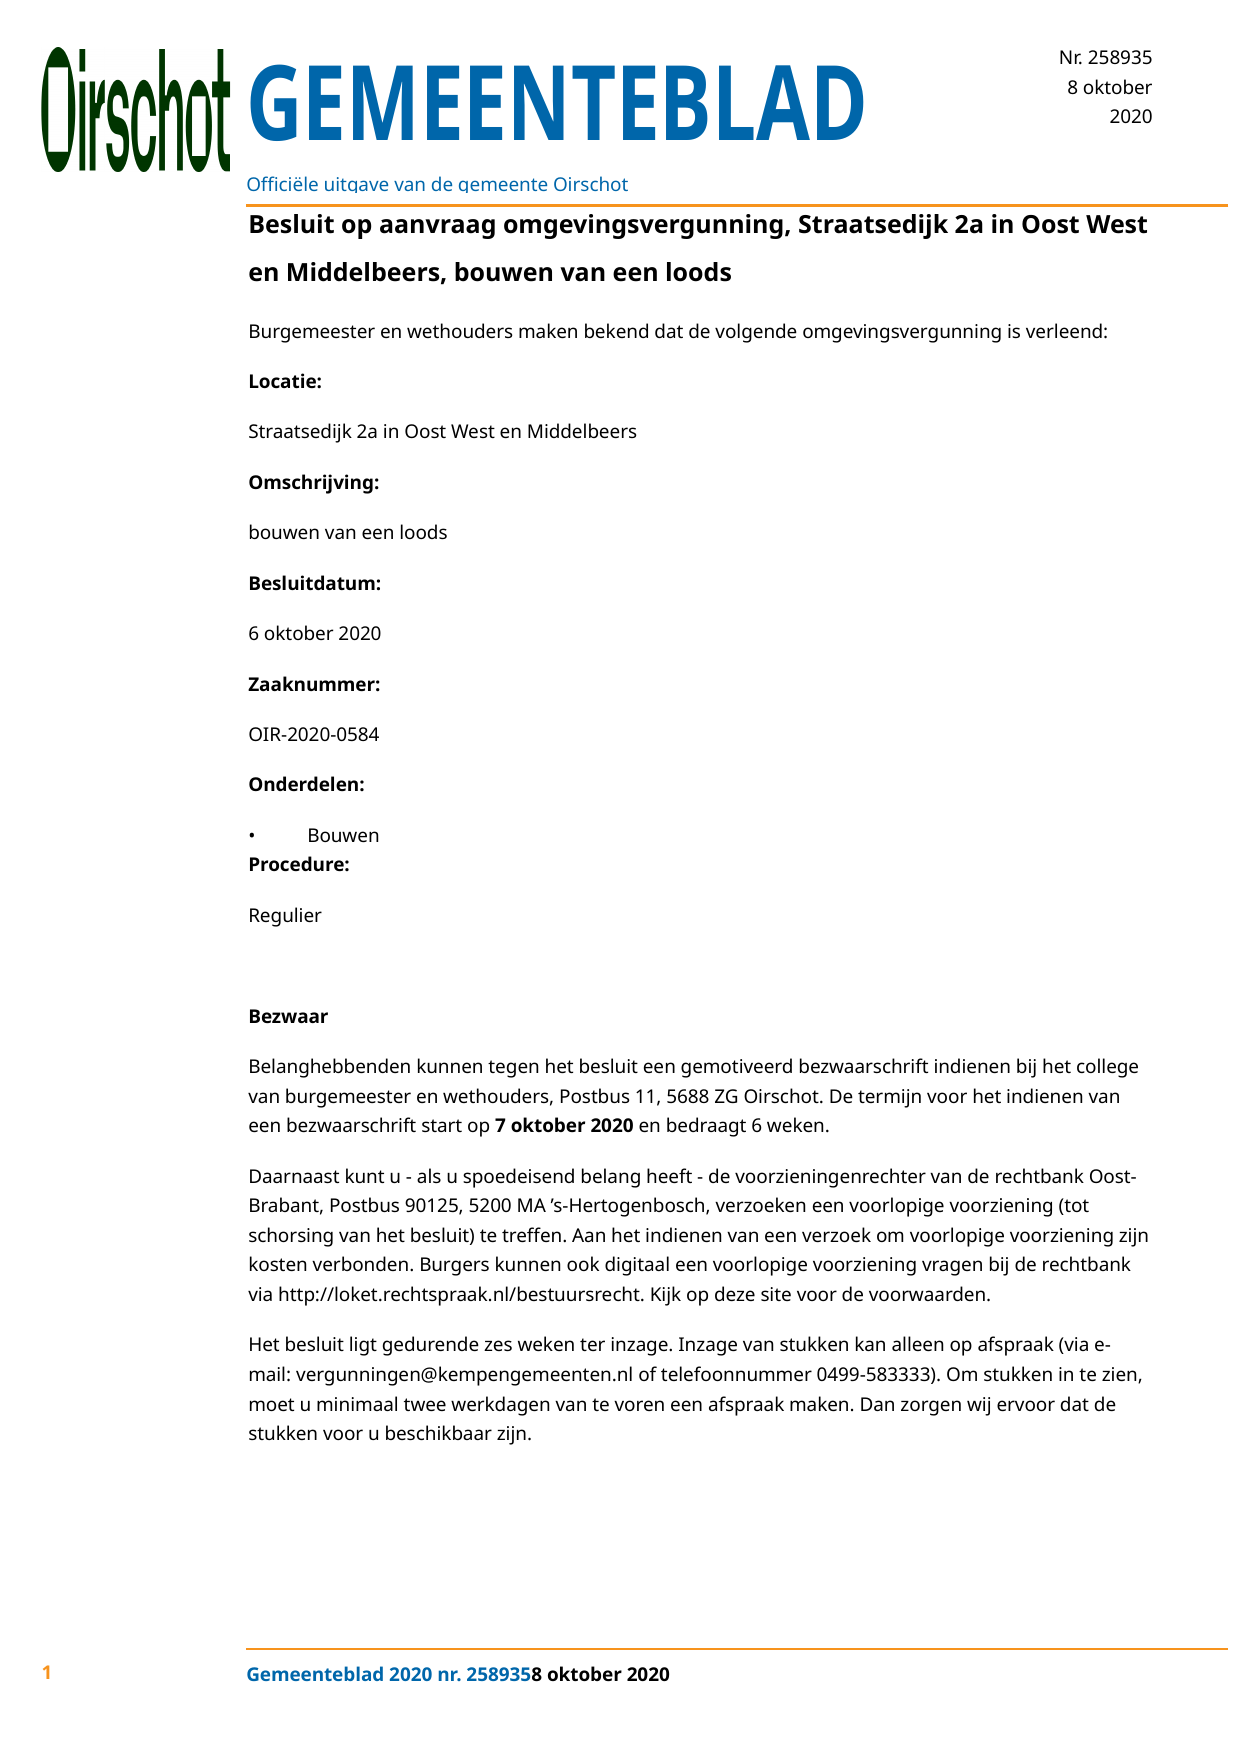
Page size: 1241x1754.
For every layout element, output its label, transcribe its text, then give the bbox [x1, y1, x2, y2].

text Bezwaar [248, 1003, 1152, 1029]
text Onderdelen: [248, 772, 1152, 797]
text Omschrijving: [248, 469, 1152, 495]
text Belanghebbenden kunnen tegen het besluit een gemotiveerd bezwaarschrift indienen bij het college van burgemeester en wethouders, Postbus 11, 5688 ZG Oirschot. De termijn voor het indienen van een bezwaarschrift start op 7 oktober 2020 en bedraagt 6 weken. [248, 1053, 1152, 1138]
text Burgemeester en wethouders maken bekend dat de volgende omgevingsvergunning is verleend: [248, 318, 1152, 344]
text Besluit op aanvraag omgevingsvergunning, Straatsedijk 2a in Oost West en Middelbeers, bouwen van een loods [248, 207, 1152, 288]
text Het besluit ligt gedurende zes weken ter inzage. Inzage van stukken kan alleen op afspraak (via e-mail: vergunningen@kempengemeenten.nl of telefoonnummer 0499-583333). Om stukken in te zien, moet u minimaal twee werkdagen van te voren een afspraak maken. Dan zorgen wij ervoor dat de stukken voor u beschikbaar zijn. [248, 1332, 1152, 1446]
text 6 oktober 2020 [248, 620, 1152, 646]
text bouwen van een loods [248, 519, 1152, 545]
text Besluitdatum: [248, 570, 1152, 596]
list Bouwen [248, 822, 1152, 848]
text Locatie: [248, 368, 1152, 394]
text OIR-2020-0584 [248, 721, 1152, 747]
picture [41, 47, 231, 172]
text Procedure: [248, 852, 1152, 877]
text Straatsedijk 2a in Oost West en Middelbeers [248, 419, 1152, 444]
text Regulier [248, 902, 1152, 928]
text Zaaknummer: [248, 671, 1152, 697]
text Daarnaast kunt u - als u spoedeisend belang heeft - de voorzieningenrechter van de rechtbank Oost-Brabant, Postbus 90125, 5200 MA ’s-Hertogenbosch, verzoeken een voorlopige voorziening (tot schorsing van het besluit) te treffen. Aan het indienen van een verzoek om voorlopige voorziening zijn kosten verbonden. Burgers kunnen ook digitaal een voorlopige voorziening vragen bij de rechtbank via http://loket.rechtspraak.nl/bestuursrecht. Kijk op deze site voor de voorwaarden. [248, 1163, 1152, 1307]
